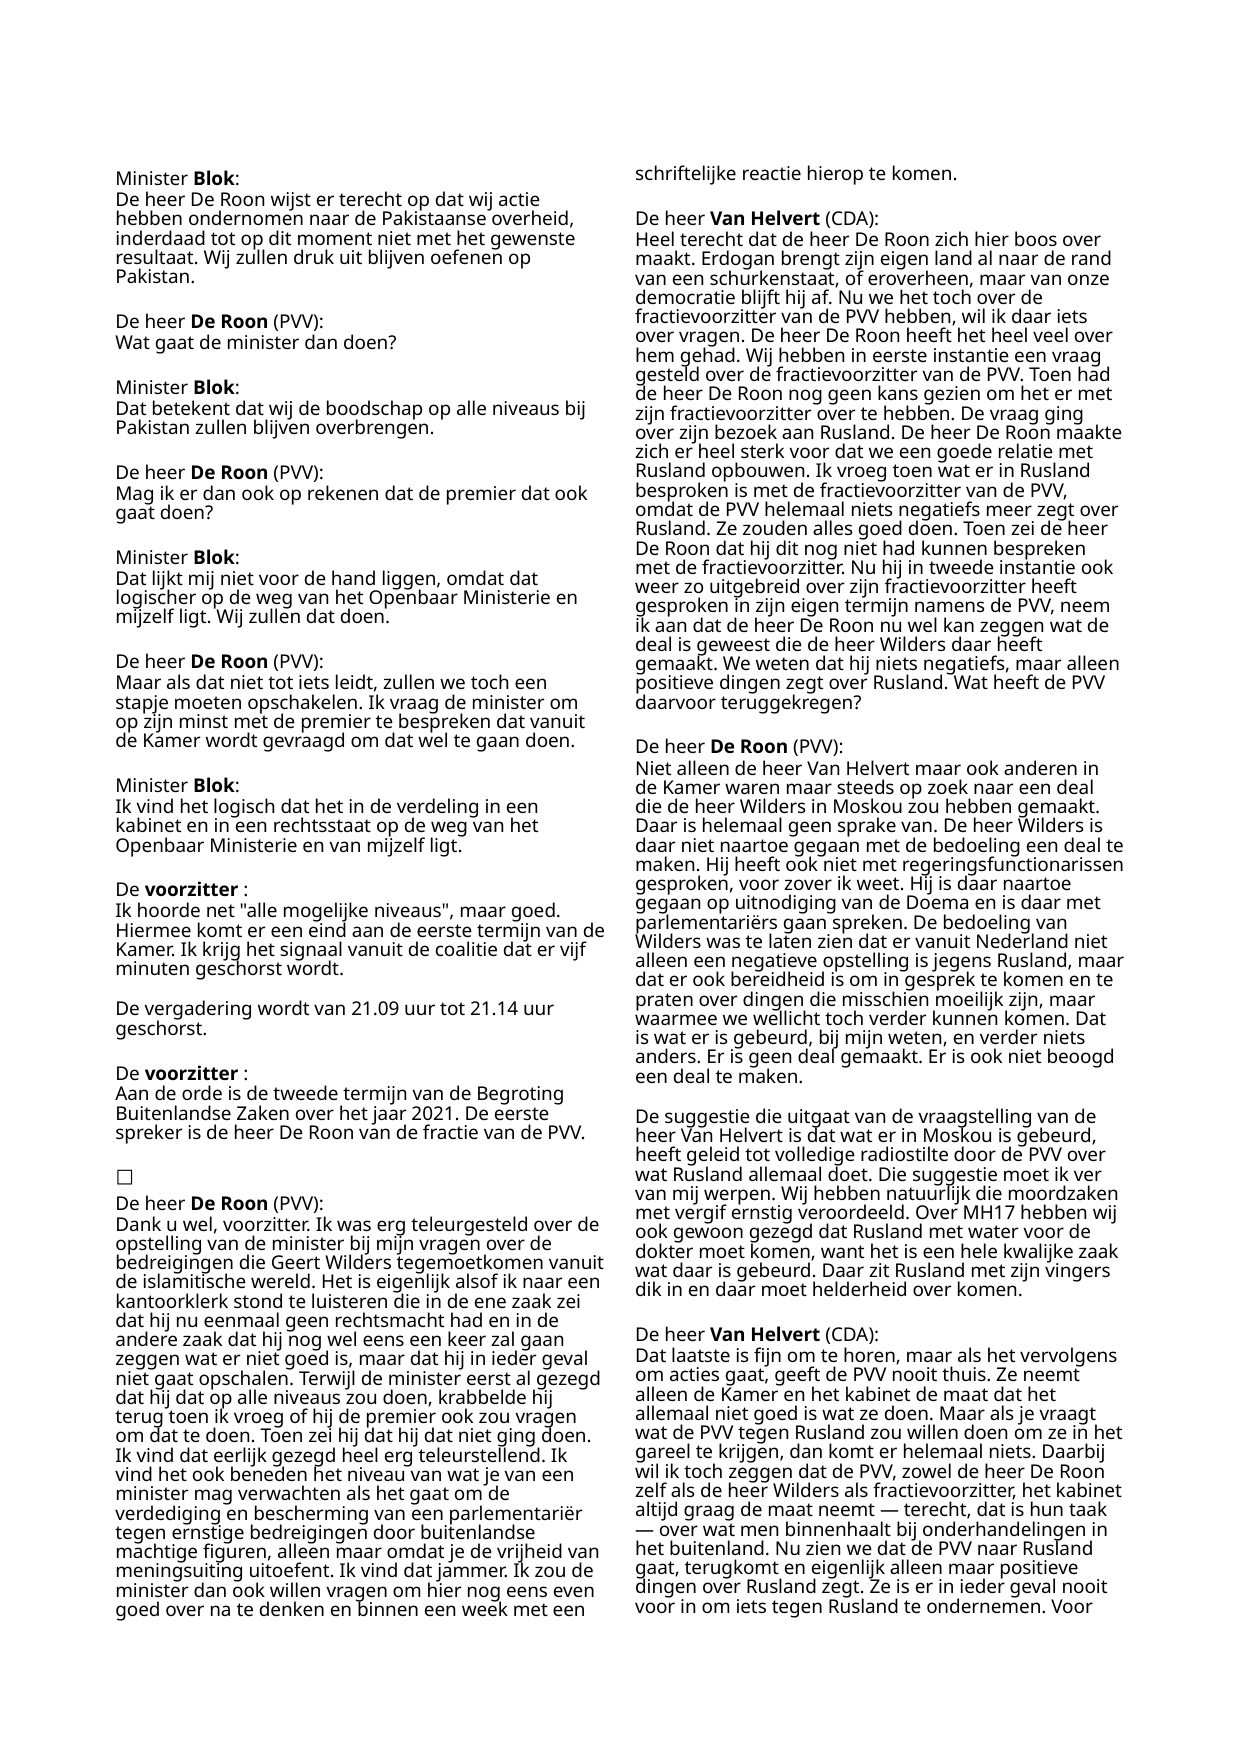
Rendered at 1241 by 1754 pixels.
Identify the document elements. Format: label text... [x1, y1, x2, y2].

text Minister Blok: [115, 544, 605, 570]
text Minister Blok: [115, 374, 605, 400]
text Heel terecht dat de heer De Roon zich hier boos over maakt. Erdogan brengt zijn eigen land al naar de rand van een schurkenstaat, of eroverheen, maar van onze democratie blijft hij af. Nu we het toch over de fractievoorzitter van de PVV hebben, wil ik daar iets over vragen. De heer De Roon heeft het heel veel over hem gehad. Wij hebben in eerste instantie een vraag gesteld over de fractievoorzitter van de PVV. Toen had de heer De Roon nog geen kans gezien om het er met zijn fractievoorzitter over te hebben. De vraag ging over zijn bezoek aan Rusland. De heer De Roon maakte zich er heel sterk voor dat we een goede relatie met Rusland opbouwen. Ik vroeg toen wat er in Rusland besproken is met de fractievoorzitter van de PVV, omdat de PVV helemaal niets negatiefs meer zegt over Rusland. Ze zouden alles goed doen. Toen zei de heer De Roon dat hij dit nog niet had kunnen bespreken met de fractievoorzitter. Nu hij in tweede instantie ook weer zo uitgebreid over zijn fractievoorzitter heeft gesproken in zijn eigen termijn namens de PVV, neem ik aan dat de heer De Roon nu wel kan zeggen wat de deal is geweest die de heer Wilders daar heeft gemaakt. We weten dat hij niets negatiefs, maar alleen positieve dingen zegt over Rusland. Wat heeft de PVV daarvoor teruggekregen? [635, 231, 1125, 713]
text Ik hoorde net "alle mogelijke niveaus", maar goed. Hiermee komt er een eind aan de eerste termijn van de Kamer. Ik krijg het signaal vanuit de coalitie dat er vijf minuten geschorst wordt. [115, 902, 605, 979]
text De heer De Roon (PVV): [115, 649, 605, 674]
text Mag ik er dan ook op rekenen dat de premier dat ook gaat doen? [115, 485, 605, 523]
text De vergadering wordt van 21.09 uur tot 21.14 uur geschorst. [115, 1000, 605, 1039]
text De heer Van Helvert (CDA): [635, 205, 1125, 231]
text Maar als dat niet tot iets leidt, zullen we toch een stapje moeten opschakelen. Ik vraag de minister om op zijn minst met de premier te bespreken dat vanuit de Kamer wordt gevraagd om dat wel te gaan doen. [115, 674, 605, 751]
text De heer De Roon wijst er terecht op dat wij actie hebben ondernomen naar de Pakistaanse overheid, inderdaad tot op dit moment niet met het gewenste resultaat. Wij zullen druk uit blijven oefenen op Pakistan. [115, 191, 605, 287]
text De suggestie die uitgaat van de vraagstelling van de heer Van Helvert is dat wat er in Moskou is gebeurd, heeft geleid tot volledige radiostilte door de PVV over wat Rusland allemaal doet. Die suggestie moet ik ver van mij werpen. Wij hebben natuurlijk die moordzaken met vergif ernstig veroordeeld. Over MH17 hebben wij ook gewoon gezegd dat Rusland met water voor de dokter moet komen, want het is een hele kwalijke zaak wat daar is gebeurd. Daar zit Rusland met zijn vingers dik in en daar moet helderheid over komen. [635, 1108, 1125, 1301]
text Minister Blok: [115, 165, 605, 191]
text Dat lijkt mij niet voor de hand liggen, omdat dat logischer op de weg van het Openbaar Ministerie en mijzelf ligt. Wij zullen dat doen. [115, 570, 605, 628]
text ⬜ [115, 1164, 605, 1190]
text De heer De Roon (PVV): [115, 459, 605, 485]
text De heer De Roon (PVV): [635, 734, 1125, 759]
text Dank u wel, voorzitter. Ik was erg teleurgesteld over de opstelling van de minister bij mijn vragen over de bedreigingen die Geert Wilders tegemoetkomen vanuit de islamitische wereld. Het is eigenlijk alsof ik naar een kantoorklerk stond te luisteren die in de ene zaak zei dat hij nu eenmaal geen rechtsmacht had en in de andere zaak dat hij nog wel eens een keer zal gaan zeggen wat er niet goed is, maar dat hij in ieder geval niet gaat opschalen. Terwijl de minister eerst al gezegd dat hij dat op alle niveaus zou doen, krabbelde hij terug toen ik vroeg of hij de premier ook zou vragen om dat te doen. Toen zei hij dat hij dat niet ging doen. Ik vind dat eerlijk gezegd heel erg teleurstellend. Ik vind het ook beneden het niveau van wat je van een minister mag verwachten als het gaat om de verdediging en bescherming van een parlementariër tegen ernstige bedreigingen door buitenlandse machtige figuren, alleen maar omdat je de vrijheid van meningsuiting uitoefent. Ik vind dat jammer. Ik zou de minister dan ook willen vragen om hier nog eens even goed over na te denken en binnen een week met een [115, 1216, 605, 1620]
text Minister Blok: [115, 772, 605, 798]
text Niet alleen de heer Van Helvert maar ook anderen in de Kamer waren maar steeds op zoek naar een deal die de heer Wilders in Moskou zou hebben gemaakt. Daar is helemaal geen sprake van. De heer Wilders is daar niet naartoe gegaan met de bedoeling een deal te maken. Hij heeft ook niet met regeringsfunctionarissen gesproken, voor zover ik weet. Hij is daar naartoe gegaan op uitnodiging van de Doema en is daar met parlementariërs gaan spreken. De bedoeling van Wilders was te laten zien dat er vanuit Nederland niet alleen een negatieve opstelling is jegens Rusland, maar dat er ook bereidheid is om in gesprek te komen en te praten over dingen die misschien moeilijk zijn, maar waarmee we wellicht toch verder kunnen komen. Dat is wat er is gebeurd, bij mijn weten, en verder niets anders. Er is geen deal gemaakt. Er is ook niet beoogd een deal te maken. [635, 759, 1125, 1087]
text De voorzitter : [115, 877, 605, 902]
text Ik vind het logisch dat het in de verdeling in een kabinet en in een rechtsstaat op de weg van het Openbaar Ministerie en van mijzelf ligt. [115, 798, 605, 856]
text Aan de orde is de tweede termijn van de Begroting Buitenlandse Zaken over het jaar 2021. De eerste spreker is de heer De Roon van de fractie van de PVV. [115, 1085, 605, 1143]
text schriftelijke reactie hierop te komen. [635, 165, 1125, 184]
text De heer De Roon (PVV): [115, 1190, 605, 1216]
text Dat betekent dat wij de boodschap op alle niveaus bij Pakistan zullen blijven overbrengen. [115, 400, 605, 438]
text De voorzitter : [115, 1060, 605, 1085]
text Wat gaat de minister dan doen? [115, 334, 605, 353]
text Dat laatste is fijn om te horen, maar als het vervolgens om acties gaat, geeft de PVV nooit thuis. Ze neemt alleen de Kamer en het kabinet de maat dat het allemaal niet goed is wat ze doen. Maar als je vraagt wat de PVV tegen Rusland zou willen doen om ze in het gareel te krijgen, dan komt er helemaal niets. Daarbij wil ik toch zeggen dat de PVV, zowel de heer De Roon zelf als de heer Wilders als fractievoorzitter, het kabinet altijd graag de maat neemt — terecht, dat is hun taak — over wat men binnenhaalt bij onderhandelingen in het buitenland. Nu zien we dat de PVV naar Rusland gaat, terugkomt en eigenlijk alleen maar positieve dingen over Rusland zegt. Ze is er in ieder geval nooit voor in om iets tegen Rusland te ondernemen. Voor [635, 1347, 1125, 1617]
text De heer De Roon (PVV): [115, 308, 605, 334]
text De heer Van Helvert (CDA): [635, 1321, 1125, 1347]
